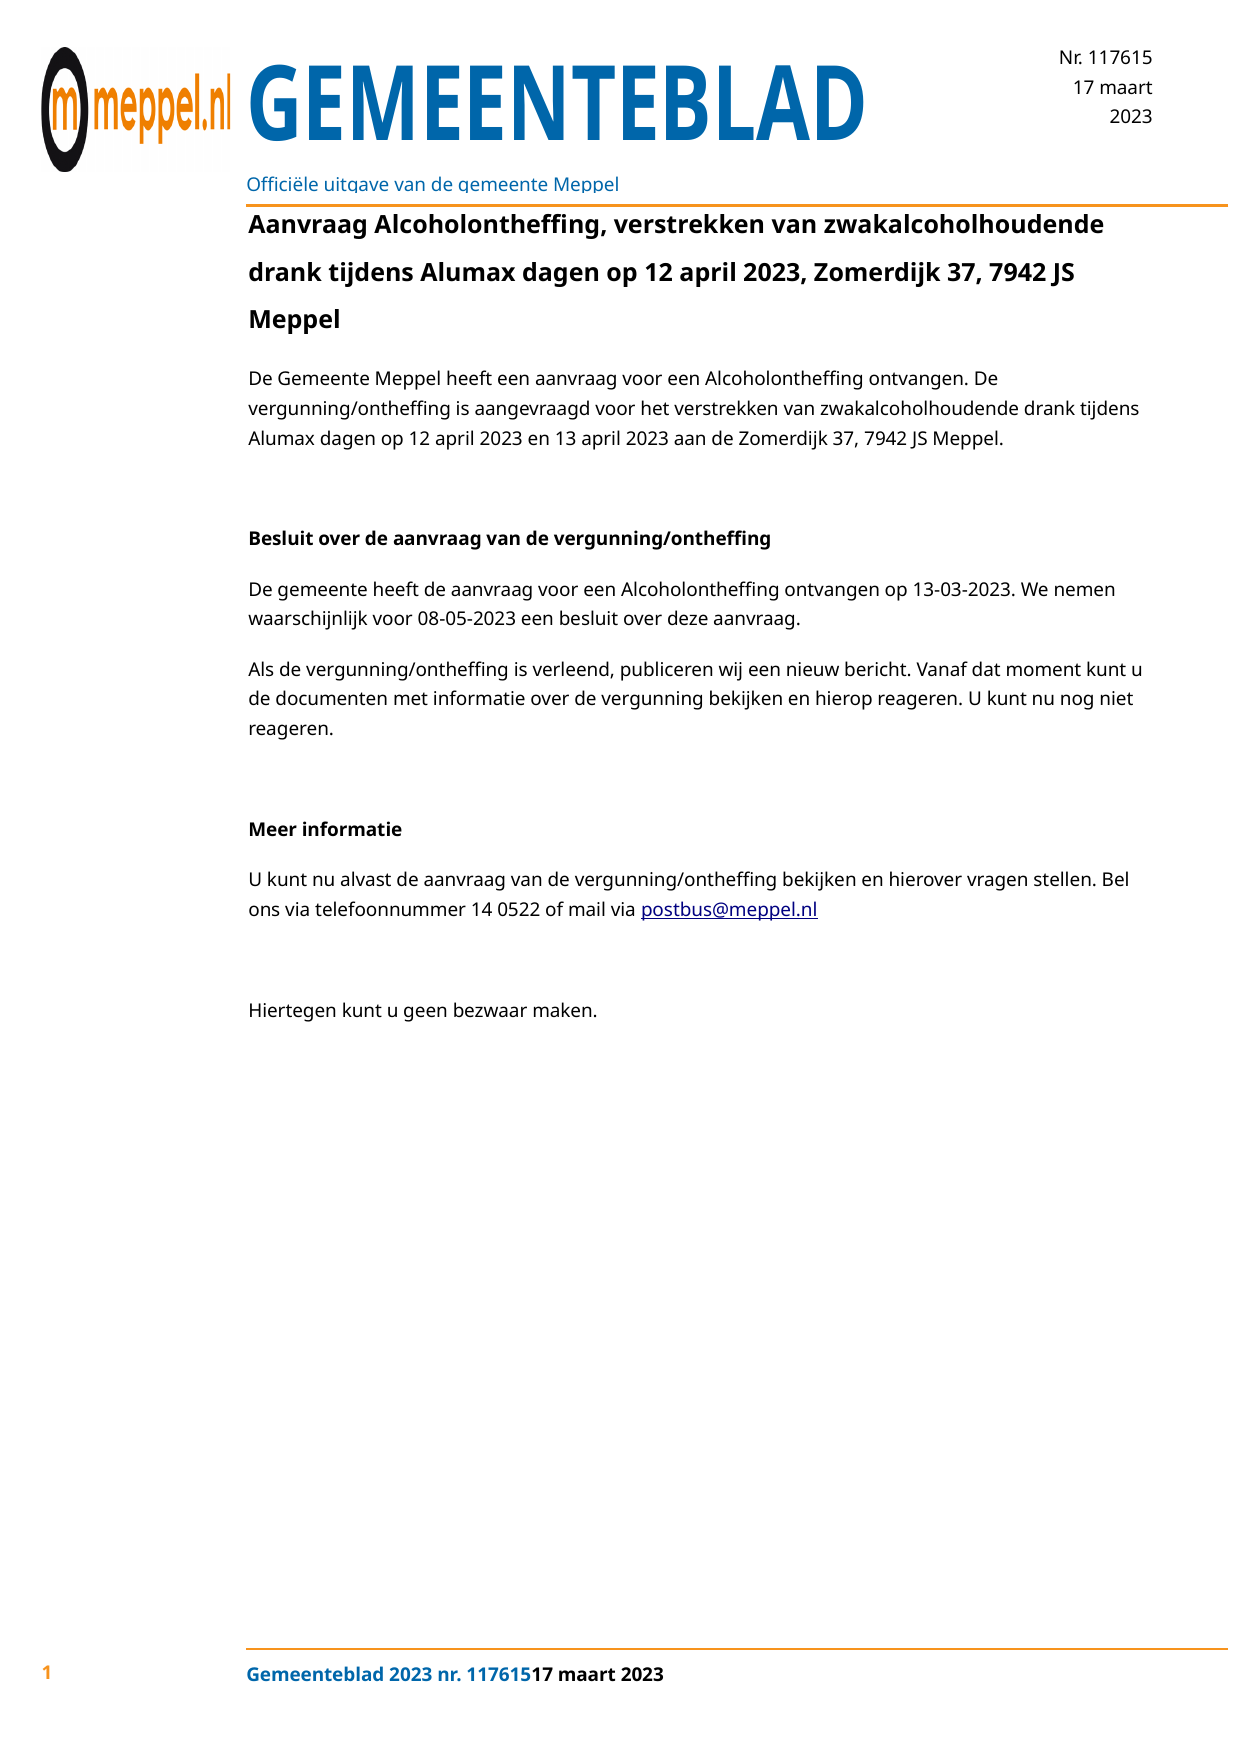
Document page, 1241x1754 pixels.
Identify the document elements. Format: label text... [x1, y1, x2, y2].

picture [41, 47, 231, 172]
text De gemeente heeft de aanvraag voor een Alcoholontheffing ontvangen op 13-03-2023. We nemen waarschijnlijk voor 08-05-2023 een besluit over deze aanvraag. [248, 576, 1152, 631]
text Aanvraag Alcoholontheffing, verstrekken van zwakalcoholhoudende drank tijdens Alumax dagen op 12 april 2023, Zomerdijk 37, 7942 JS Meppel [248, 207, 1152, 336]
text Als de vergunning/ontheffing is verleend, publiceren wij een nieuw bericht. Vanaf dat moment kunt u de documenten met informatie over de vergunning bekijken en hierop reageren. U kunt nu nog niet reageren. [248, 656, 1152, 741]
text De Gemeente Meppel heeft een aanvraag voor een Alcoholontheffing ontvangen. De vergunning/ontheffing is aangevraagd voor het verstrekken van zwakalcoholhoudende drank tijdens Alumax dagen op 12 april 2023 en 13 april 2023 aan de Zomerdijk 37, 7942 JS Meppel. [248, 366, 1152, 450]
text Hiertegen kunt u geen bezwaar maken. [248, 997, 1152, 1022]
text U kunt nu alvast de aanvraag van de vergunning/ontheffing bekijken en hierover vragen stellen. Bel ons via telefoonnummer 14 0522 of mail via postbus@meppel.nl [248, 866, 1152, 922]
text Besluit over de aanvraag van de vergunning/ontheffing [248, 526, 1152, 551]
text Meer informatie [248, 816, 1152, 842]
